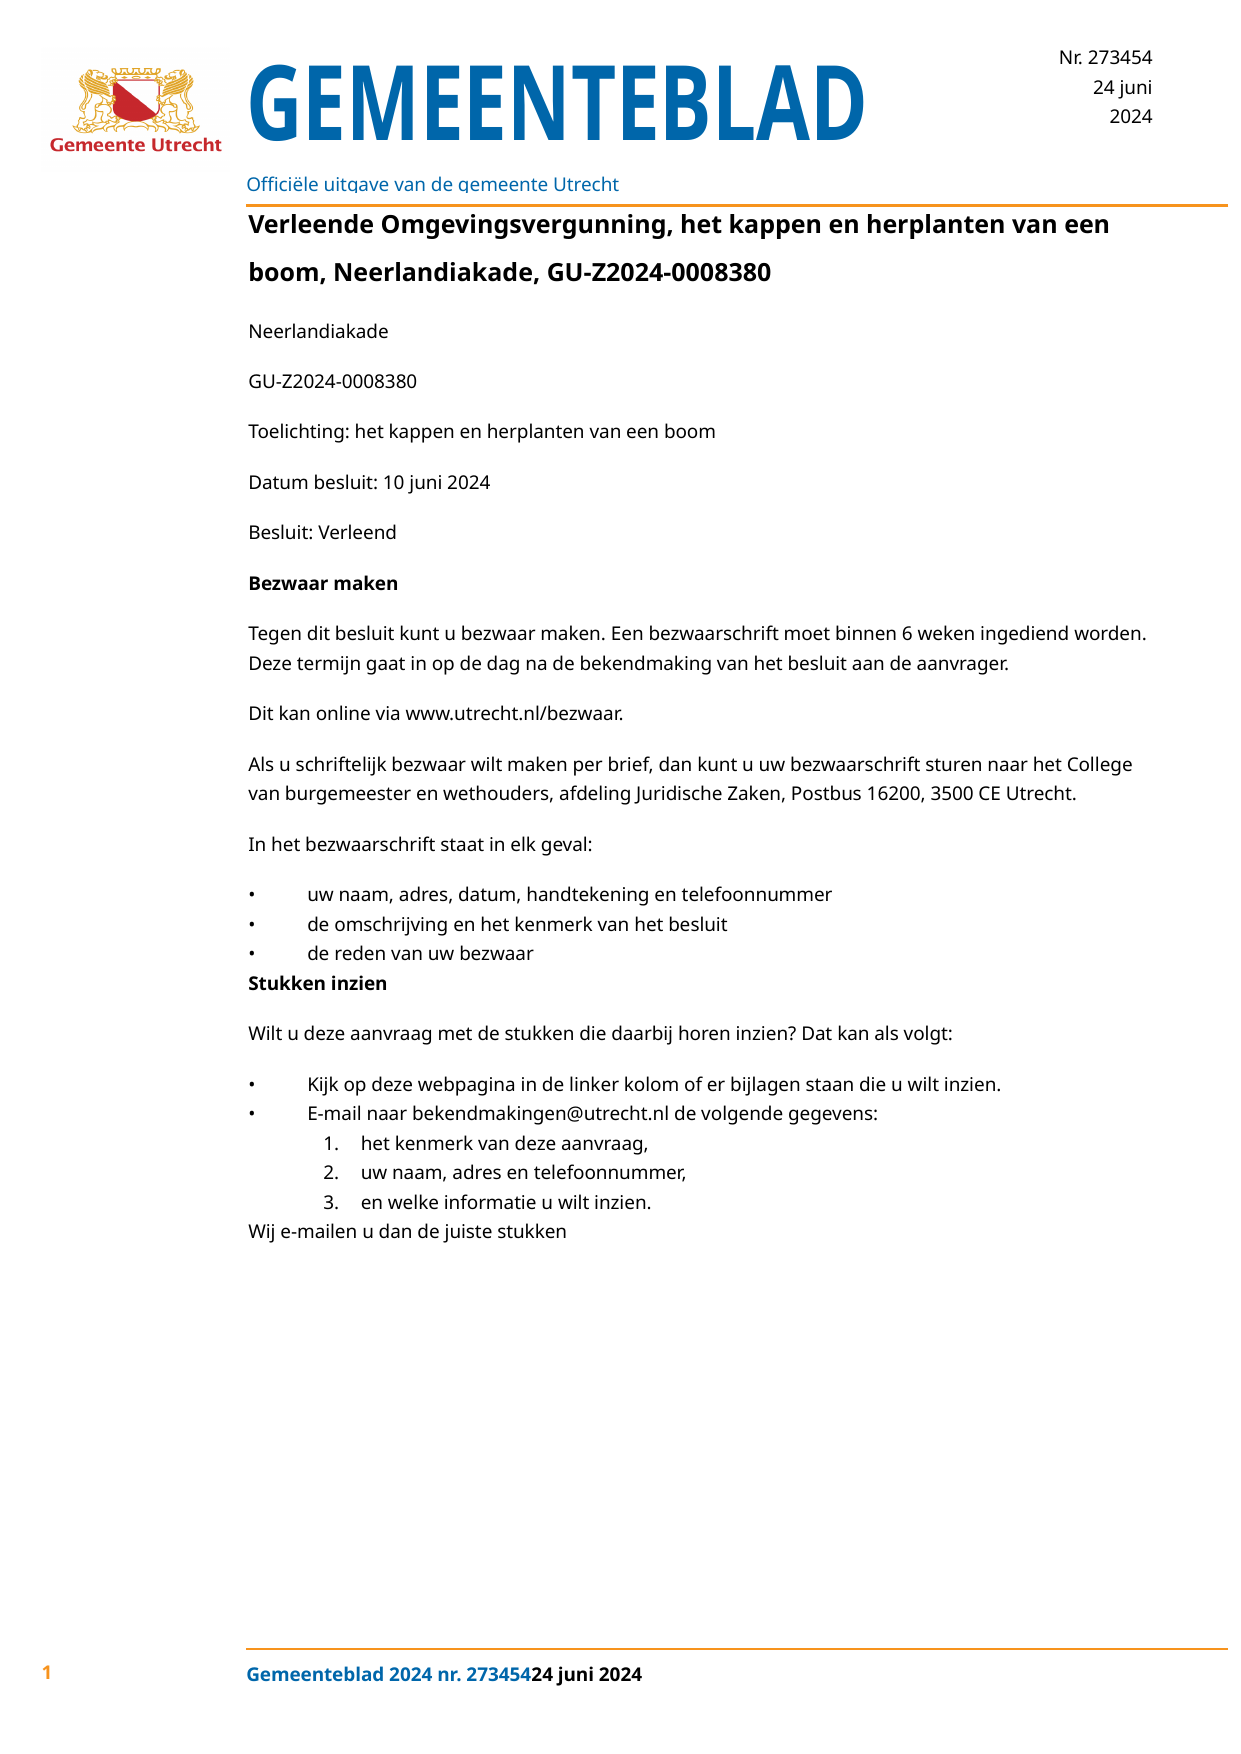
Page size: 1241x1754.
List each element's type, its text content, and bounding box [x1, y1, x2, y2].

list en welke informatie u wilt inzien. [323, 1189, 1152, 1215]
list het kenmerk van deze aanvraag, [323, 1130, 1152, 1156]
text Stukken inzien [248, 970, 1152, 996]
list E-mail naar bekendmakingen@utrecht.nl de volgende gegevens: [248, 1100, 1152, 1126]
list uw naam, adres, datum, handtekening en telefoonnummer [248, 881, 1152, 907]
text GU-Z2024-0008380 [248, 368, 1152, 394]
text Datum besluit: 10 juni 2024 [248, 469, 1152, 495]
list de reden van uw bezwaar [248, 940, 1152, 966]
list de omschrijving en het kenmerk van het besluit [248, 911, 1152, 937]
text In het bezwaarschrift staat in elk geval: [248, 831, 1152, 857]
text Tegen dit besluit kunt u bezwaar maken. Een bezwaarschrift moet binnen 6 weken ingediend worden. Deze termijn gaat in op de dag na de bekendmaking van het besluit aan de aanvrager. [248, 620, 1152, 676]
list uw naam, adres en telefoonnummer, [323, 1159, 1152, 1185]
text Besluit: Verleend [248, 519, 1152, 545]
text Wilt u deze aanvraag met de stukken die daarbij horen inzien? Dat kan als volgt: [248, 1020, 1152, 1046]
list Kijk op deze webpagina in de linker kolom of er bijlagen staan die u wilt inzien. [248, 1071, 1152, 1097]
text Wij e-mailen u dan de juiste stukken [248, 1219, 1152, 1244]
picture [41, 47, 231, 172]
text Dit kan online via www.utrecht.nl/bezwaar. [248, 700, 1152, 726]
text Als u schriftelijk bezwaar wilt maken per brief, dan kunt u uw bezwaarschrift sturen naar het College van burgemeester en wethouders, afdeling Juridische Zaken, Postbus 16200, 3500 CE Utrecht. [248, 751, 1152, 806]
text Bezwaar maken [248, 570, 1152, 596]
text Verleende Omgevingsvergunning, het kappen en herplanten van een boom, Neerlandiakade, GU-Z2024-0008380 [248, 207, 1152, 288]
text Neerlandiakade [248, 318, 1152, 344]
text Toelichting: het kappen en herplanten van een boom [248, 419, 1152, 444]
